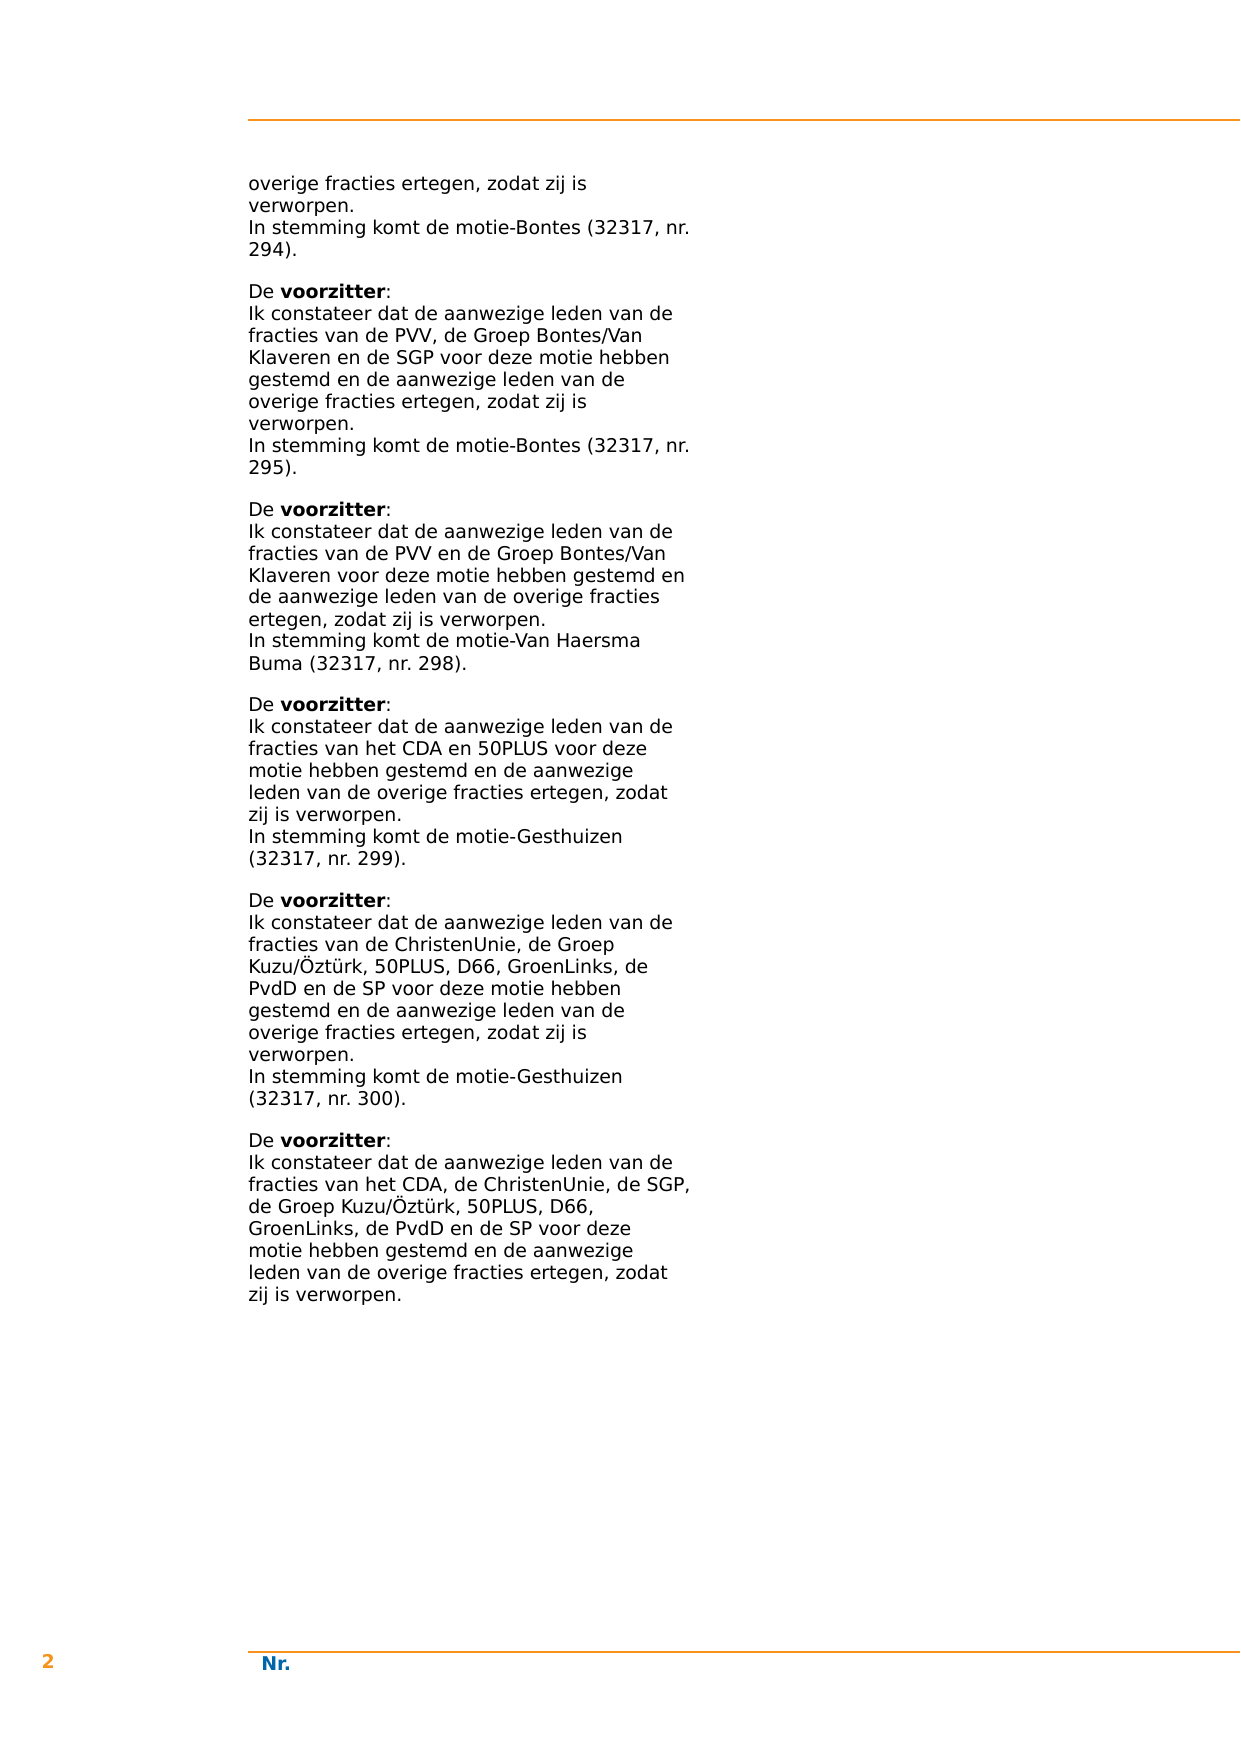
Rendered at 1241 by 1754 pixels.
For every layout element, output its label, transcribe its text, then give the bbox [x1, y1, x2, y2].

text De voorzitter: [248, 890, 691, 912]
text Ik constateer dat de aanwezige leden van de fracties van het CDA, de ChristenUnie, de SGP, de Groep Kuzu/Öztürk, 50PLUS, D66, GroenLinks, de PvdD en de SP voor deze motie hebben gestemd en de aanwezige leden van de overige fracties ertegen, zodat zij is verworpen. [248, 1152, 691, 1306]
text Ik constateer dat de aanwezige leden van de fracties van de PVV, de Groep Bontes/Van Klaveren en de SGP voor deze motie hebben gestemd en de aanwezige leden van de overige fracties ertegen, zodat zij is verworpen. [248, 303, 691, 434]
text De voorzitter: [248, 694, 691, 716]
text De voorzitter: [248, 498, 691, 521]
text De voorzitter: [248, 1130, 691, 1152]
text Ik constateer dat de aanwezige leden van de fracties van de ChristenUnie, de Groep Kuzu/Öztürk, 50PLUS, D66, GroenLinks, de PvdD en de SP voor deze motie hebben gestemd en de aanwezige leden van de overige fracties ertegen, zodat zij is verworpen. [248, 912, 691, 1066]
text Ik constateer dat de aanwezige leden van de fracties van het CDA en 50PLUS voor deze motie hebben gestemd en de aanwezige leden van de overige fracties ertegen, zodat zij is verworpen. [248, 716, 691, 826]
text In stemming komt de motie-Van Haersma Buma (32317, nr. 298). [248, 630, 691, 674]
text In stemming komt de motie-Bontes (32317, nr. 295). [248, 434, 691, 478]
text In stemming komt de motie-Gesthuizen (32317, nr. 300). [248, 1066, 691, 1110]
text In stemming komt de motie-Bontes (32317, nr. 294). [248, 217, 691, 261]
text De voorzitter: [248, 281, 691, 303]
text In stemming komt de motie-Gesthuizen (32317, nr. 299). [248, 826, 691, 870]
text overige fracties ertegen, zodat zij is verworpen. [248, 173, 691, 217]
text Ik constateer dat de aanwezige leden van de fracties van de PVV en de Groep Bontes/Van Klaveren voor deze motie hebben gestemd en de aanwezige leden van de overige fracties ertegen, zodat zij is verworpen. [248, 521, 691, 630]
